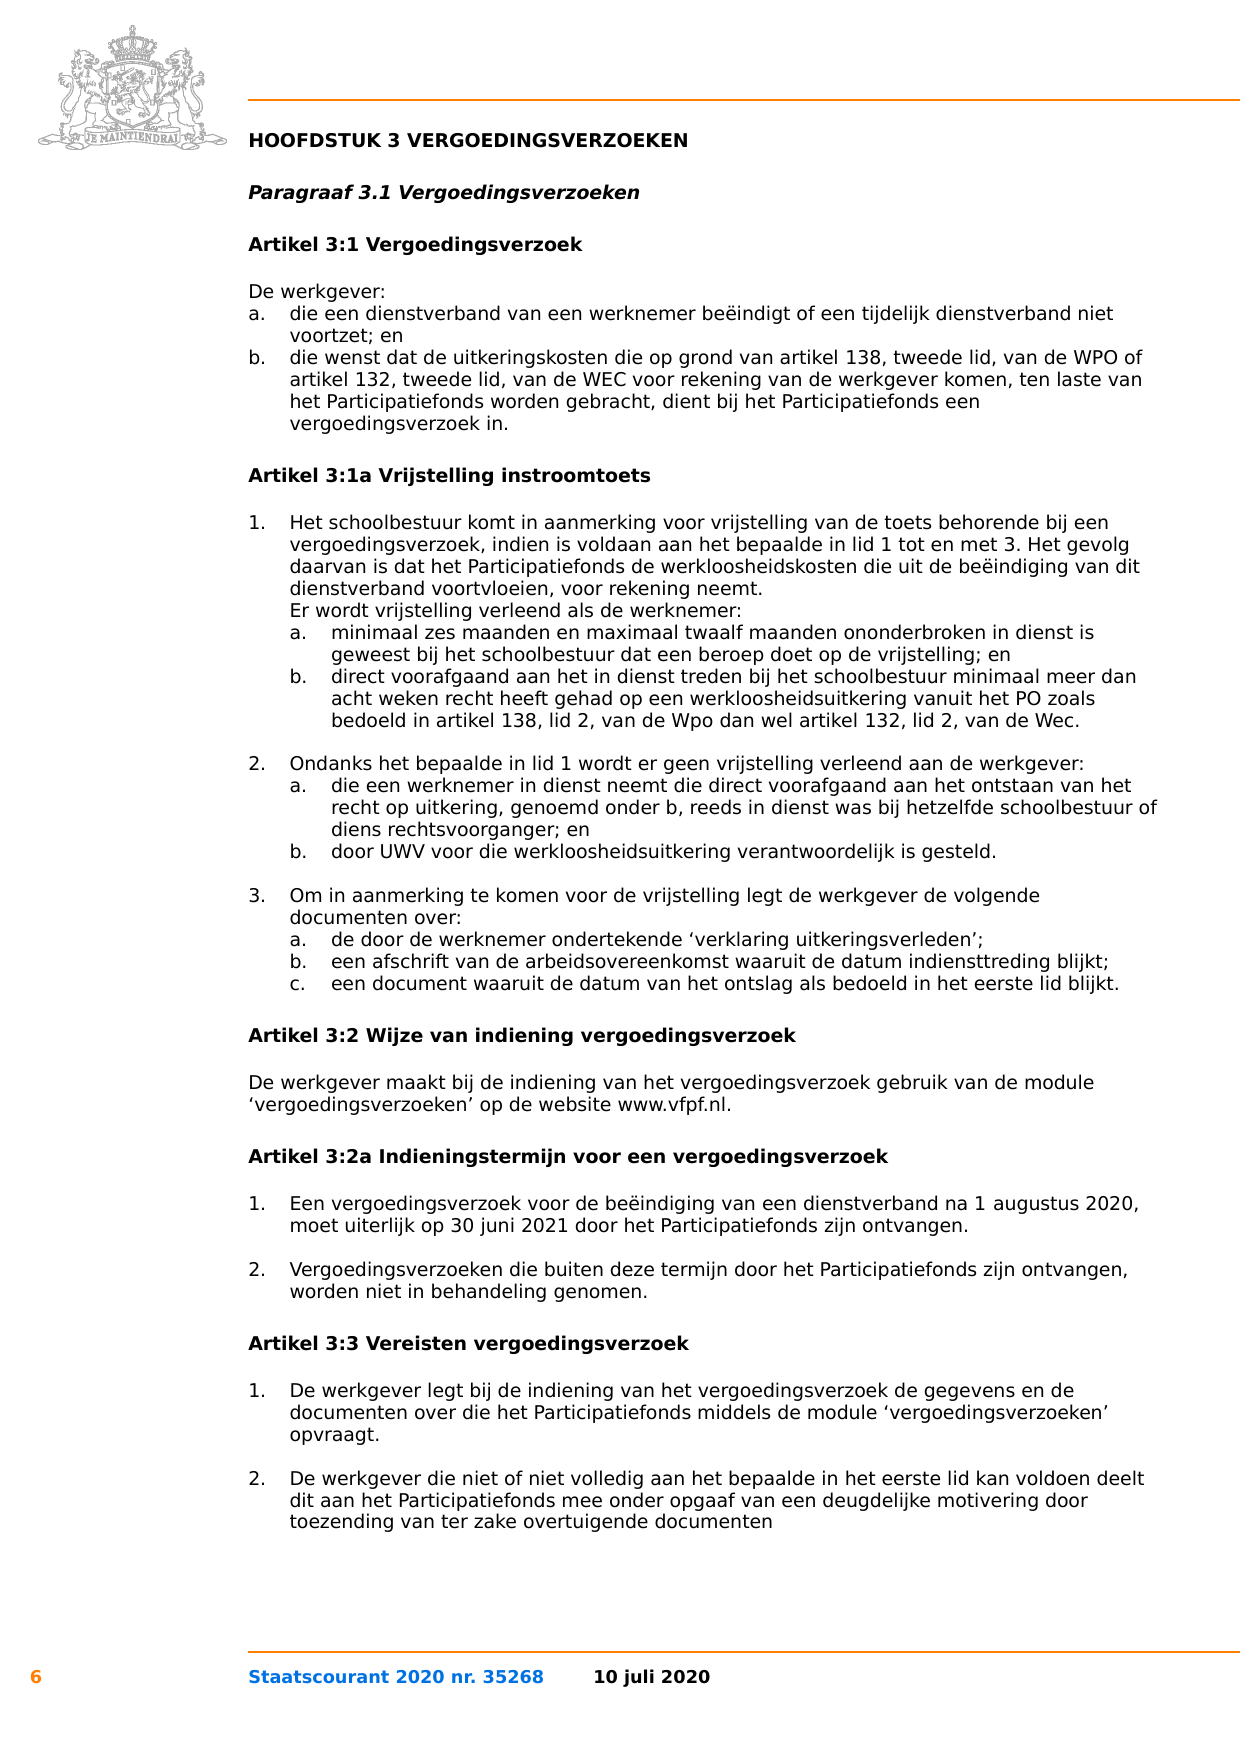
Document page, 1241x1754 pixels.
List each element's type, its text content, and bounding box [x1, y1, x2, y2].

text 2. De werkgever die niet of niet volledig aan het bepaalde in het eerste lid kan voldoen deelt dit aan het Participatiefonds mee onder opgaaf van een deugdelijke motivering door toezending van ter zake overtuigende documenten [248, 1467, 1163, 1533]
subtitle HOOFDSTUK 3 VERGOEDINGSVERZOEKEN [248, 130, 1163, 152]
text b. door UWV voor die werkloosheidsuitkering verantwoordelijk is gesteld. [289, 841, 1163, 863]
text 1. De werkgever legt bij de indiening van het vergoedingsverzoek de gegevens en de documenten over die het Participatiefonds middels de module ‘vergoedingsverzoeken’ opvraagt. [248, 1380, 1163, 1446]
text a. de door de werknemer ondertekende ‘verklaring uitkeringsverleden’; [289, 929, 1163, 951]
text c. een document waaruit de datum van het ontslag als bedoeld in het eerste lid blijkt. [289, 973, 1163, 995]
text 2. Vergoedingsverzoeken die buiten deze termijn door het Participatiefonds zijn ontvangen, worden niet in behandeling genomen. [248, 1259, 1163, 1303]
subtitle Paragraaf 3.1 Vergoedingsverzoeken [248, 182, 1163, 204]
text Er wordt vrijstelling verleend als de werknemer: [289, 599, 1163, 622]
subtitle Artikel 3:1a Vrijstelling instroomtoets [248, 465, 1163, 487]
text 1. Een vergoedingsverzoek voor de beëindiging van een dienstverband na 1 augustus 2020, moet uiterlijk op 30 juni 2021 door het Participatiefonds zijn ontvangen. [248, 1193, 1163, 1237]
text b. direct voorafgaand aan het in dienst treden bij het schoolbestuur minimaal meer dan acht weken recht heeft gehad op een werkloosheidsuitkering vanuit het PO zoals bedoeld in artikel 138, lid 2, van de Wpo dan wel artikel 132, lid 2, van de Wec. [289, 666, 1163, 731]
text a. die een dienstverband van een werknemer beëindigt of een tijdelijk dienstverband niet voortzet; en [248, 303, 1163, 347]
text b. die wenst dat de uitkeringskosten die op grond van artikel 138, tweede lid, van de WPO of artikel 132, tweede lid, van de WEC voor rekening van de werkgever komen, ten laste van het Participatiefonds worden gebracht, dient bij het Participatiefonds een vergoedingsverzoek in. [248, 347, 1163, 435]
text De werkgever maakt bij de indiening van het vergoedingsverzoek gebruik van de module ‘vergoedingsverzoeken’ op de website www.vfpf.nl. [248, 1072, 1163, 1116]
text 2. Ondanks het bepaalde in lid 1 wordt er geen vrijstelling verleend aan de werkgever: [248, 753, 1163, 775]
text De werkgever: [248, 281, 1163, 303]
text 1. Het schoolbestuur komt in aanmerking voor vrijstelling van de toets behorende bij een vergoedingsverzoek, indien is voldaan aan het bepaalde in lid 1 tot en met 3. Het gevolg daarvan is dat het Participatiefonds de werkloosheidskosten die uit de beëindiging van dit dienstverband voortvloeien, voor rekening neemt. [248, 512, 1163, 599]
subtitle Artikel 3:3 Vereisten vergoedingsverzoek [248, 1333, 1163, 1355]
text b. een afschrift van de arbeidsovereenkomst waaruit de datum indiensttreding blijkt; [289, 951, 1163, 973]
subtitle Artikel 3:1 Vergoedingsverzoek [248, 234, 1163, 256]
text a. minimaal zes maanden en maximaal twaalf maanden ononderbroken in dienst is geweest bij het schoolbestuur dat een beroep doet op de vrijstelling; en [289, 622, 1163, 666]
text 3. Om in aanmerking te komen voor de vrijstelling legt de werkgever de volgende documenten over: [248, 885, 1163, 929]
subtitle Artikel 3:2 Wijze van indiening vergoedingsverzoek [248, 1025, 1163, 1047]
picture [38, 25, 227, 150]
text a. die een werknemer in dienst neemt die direct voorafgaand aan het ontstaan van het recht op uitkering, genoemd onder b, reeds in dienst was bij hetzelfde schoolbestuur of diens rechtsvoorganger; en [289, 775, 1163, 841]
subtitle Artikel 3:2a Indieningstermijn voor een vergoedingsverzoek [248, 1146, 1163, 1168]
